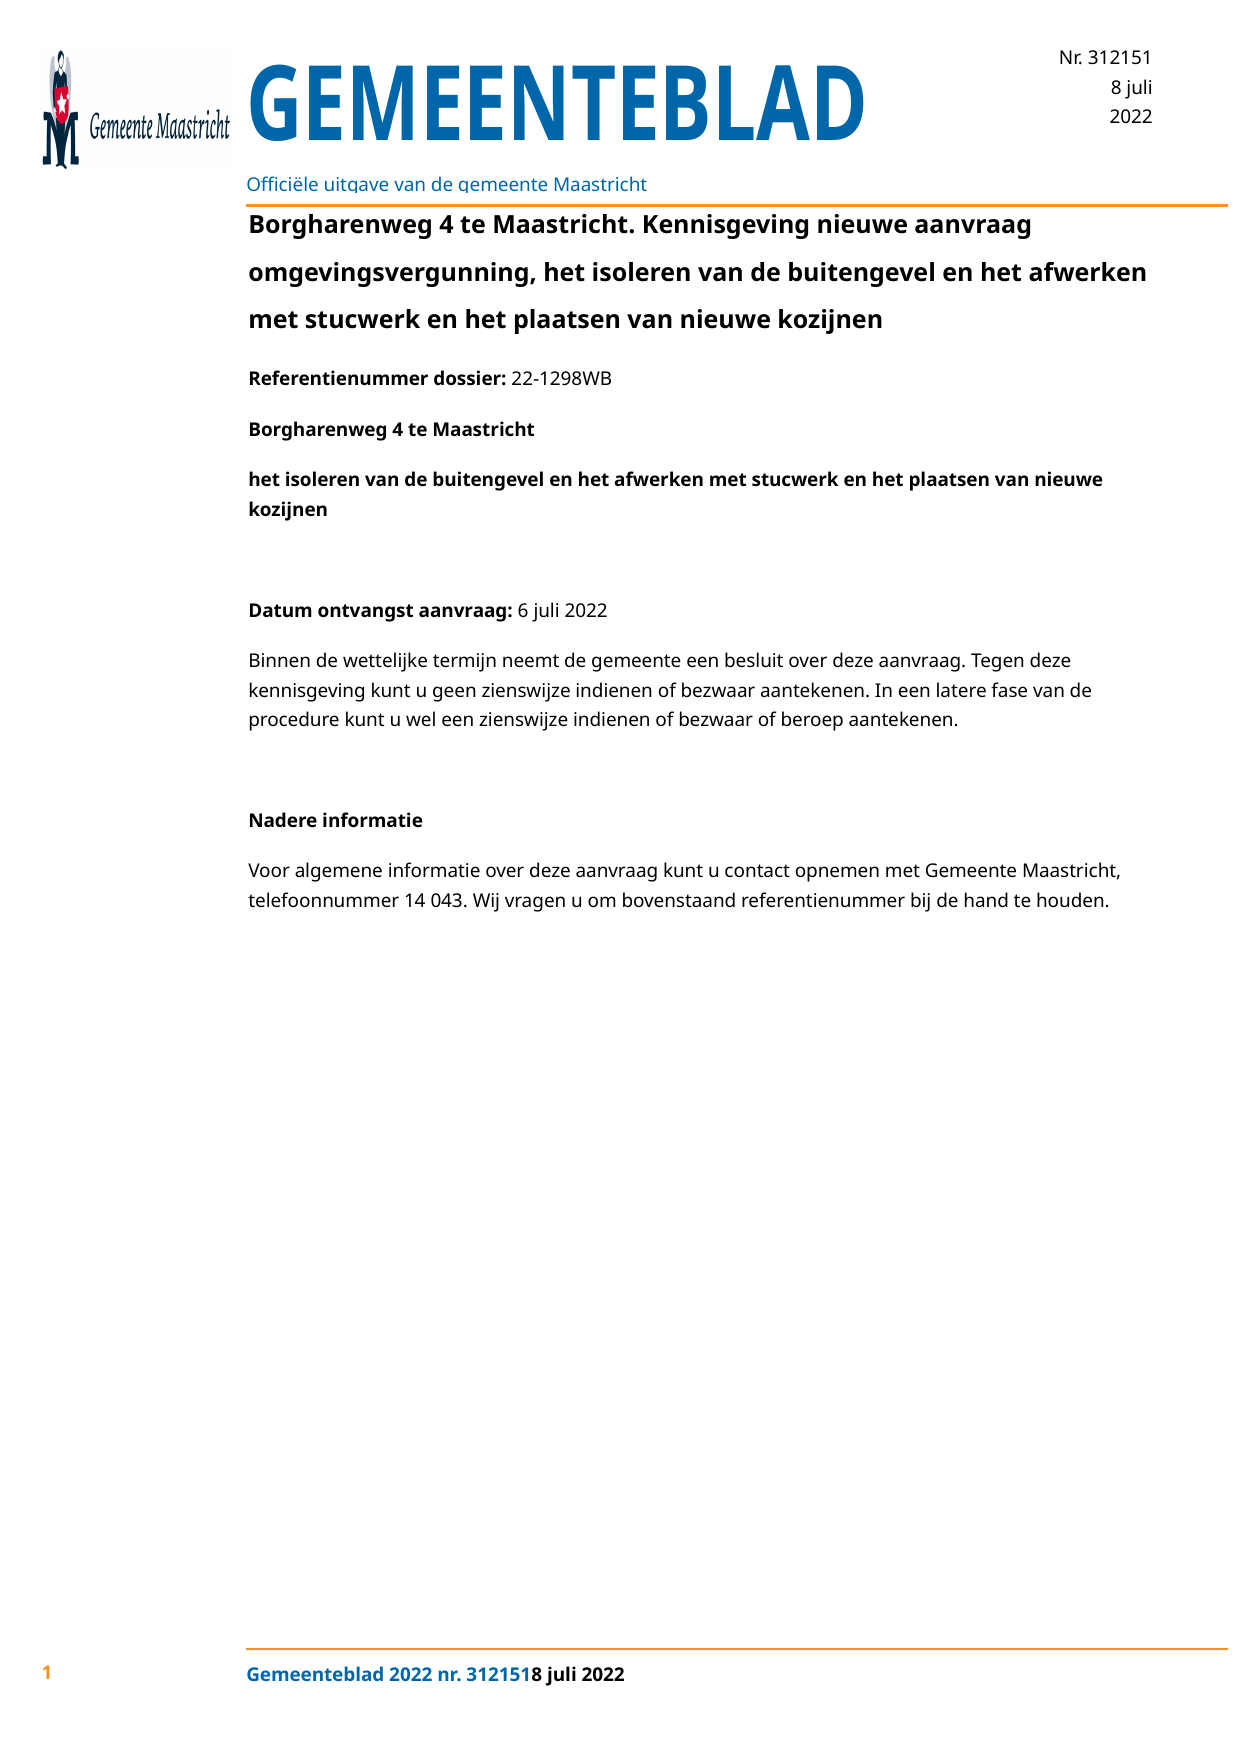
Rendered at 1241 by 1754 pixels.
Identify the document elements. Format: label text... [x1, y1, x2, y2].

text Voor algemene informatie over deze aanvraag kunt u contact opnemen met Gemeente Maastricht, telefoonnummer 14 043. Wij vragen u om bovenstaand referentienummer bij de hand te houden. [248, 858, 1152, 913]
text Referentienummer dossier: 22-1298WB [248, 366, 1152, 391]
text Datum ontvangst aanvraag: 6 juli 2022 [248, 597, 1152, 622]
text Binnen de wettelijke termijn neemt de gemeente een besluit over deze aanvraag. Tegen deze kennisgeving kunt u geen zienswijze indienen of bezwaar aantekenen. In een latere fase van de procedure kunt u wel een zienswijze indienen of bezwaar of beroep aantekenen. [248, 647, 1152, 732]
picture [41, 47, 231, 172]
text Nadere informatie [248, 807, 1152, 833]
text het isoleren van de buitengevel en het afwerken met stucwerk en het plaatsen van nieuwe kozijnen [248, 466, 1152, 522]
text Borgharenweg 4 te Maastricht. Kennisgeving nieuwe aanvraag omgevingsvergunning, het isoleren van de buitengevel en het afwerken met stucwerk en het plaatsen van nieuwe kozijnen [248, 207, 1152, 336]
text Borgharenweg 4 te Maastricht [248, 416, 1152, 442]
